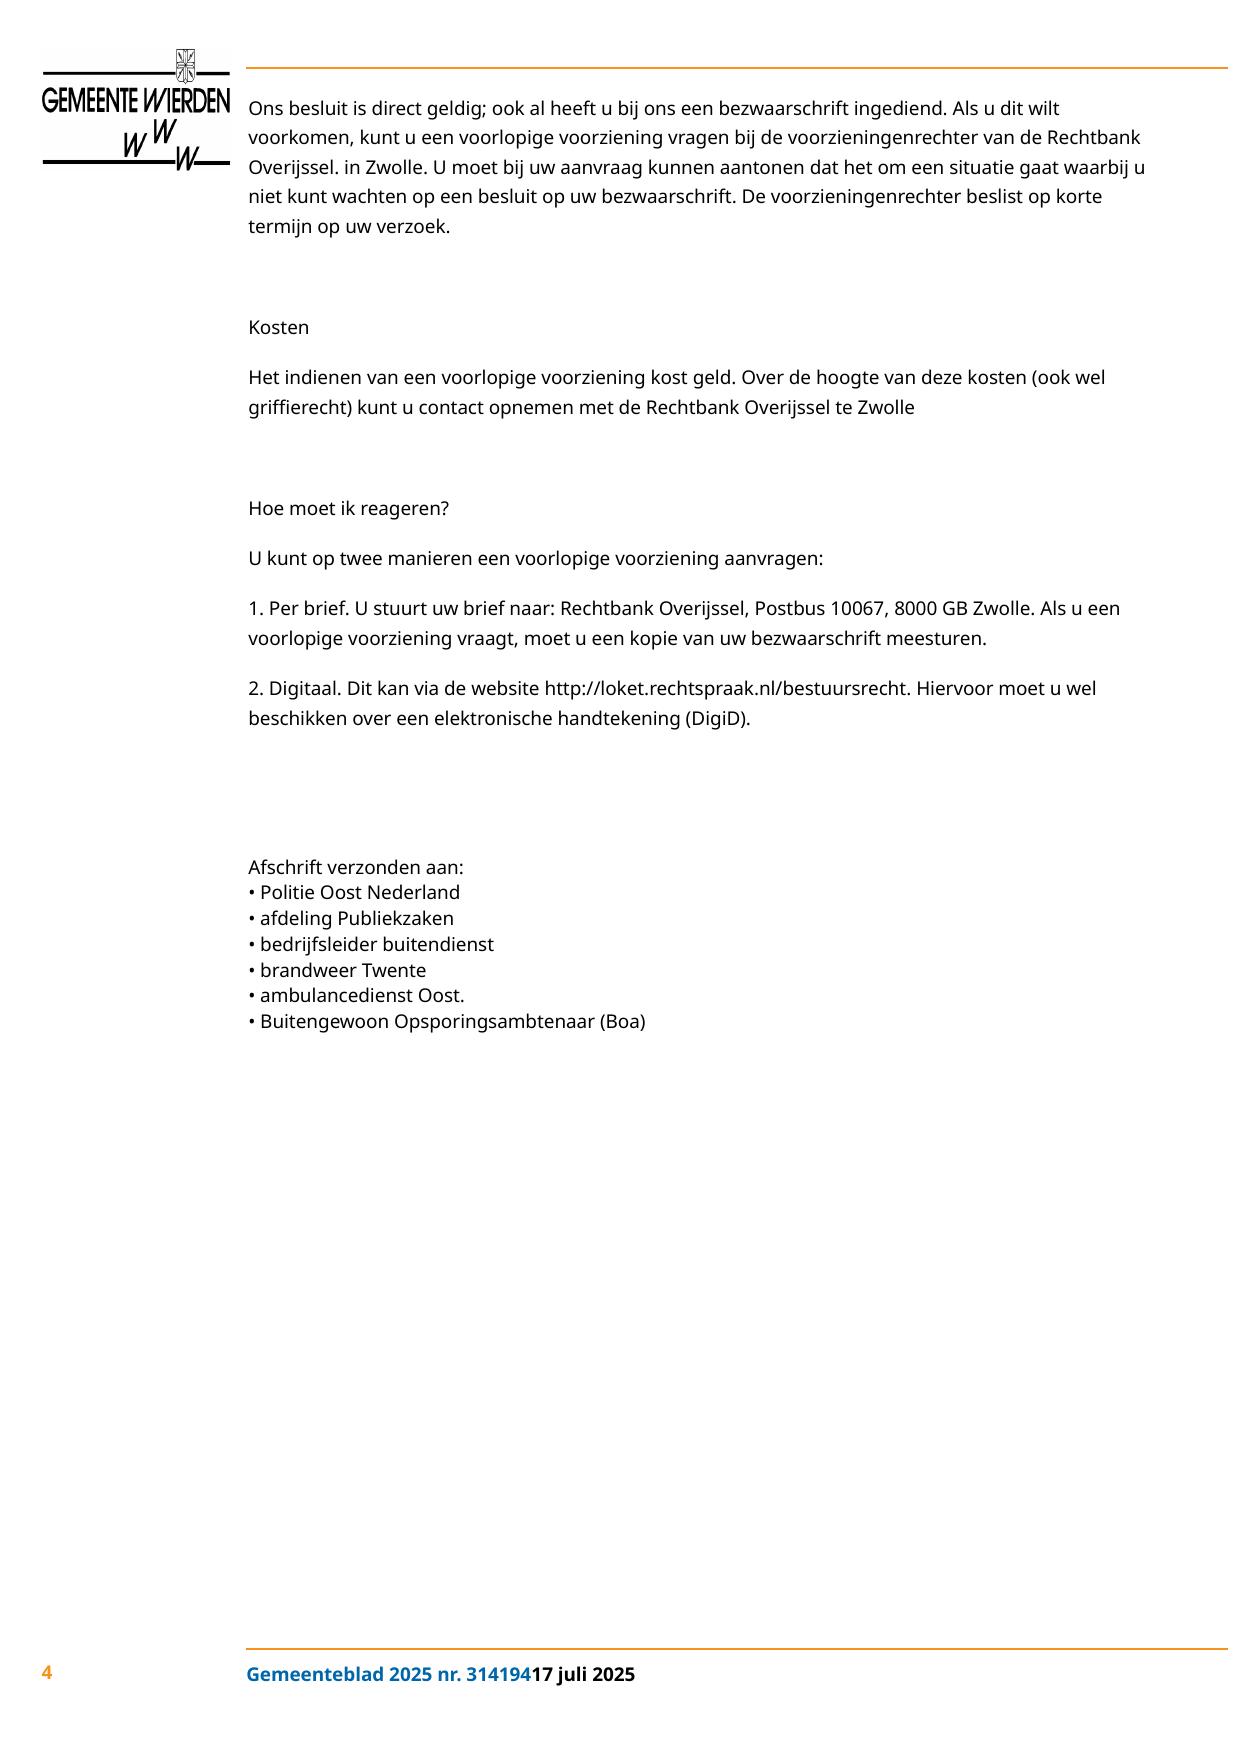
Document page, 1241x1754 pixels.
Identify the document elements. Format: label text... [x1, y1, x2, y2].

text • afdeling Publiekzaken [248, 905, 1152, 931]
picture [41, 47, 231, 172]
text • bedrijfsleider buitendienst [248, 931, 1152, 957]
text Afschrift verzonden aan: [248, 854, 1152, 879]
text • ambulancedienst Oost. [248, 982, 1152, 1008]
text Ons besluit is direct geldig; ook al heeft u bij ons een bezwaarschrift ingediend. Als u dit wilt voorkomen, kunt u een voorlopige voorziening vragen bij de voorzieningenrechter van de Rechtbank Overijssel. in Zwolle. U moet bij uw aanvraag kunnen aantonen dat het om een situatie gaat waarbij u niet kunt wachten op een besluit op uw bezwaarschrift. De voorzieningenrechter beslist op korte termijn op uw verzoek. [248, 95, 1152, 239]
text Kosten [248, 314, 1152, 340]
text 1. Per brief. U stuurt uw brief naar: Rechtbank Overijssel, Postbus 10067, 8000 GB Zwolle. Als u een voorlopige voorziening vraagt, moet u een kopie van uw bezwaarschrift meesturen. [248, 596, 1152, 651]
text • Politie Oost Nederland [248, 879, 1152, 905]
text • brandweer Twente [248, 957, 1152, 982]
text Hoe moet ik reageren? [248, 495, 1152, 521]
text U kunt op twee manieren een voorlopige voorziening aanvragen: [248, 545, 1152, 571]
text • Buitengewoon Opsporingsambtenaar (Boa) [248, 1008, 1152, 1034]
text 2. Digitaal. Dit kan via de website http://loket.rechtspraak.nl/bestuursrecht. Hiervoor moet u wel beschikken over een elektronische handtekening (DigiD). [248, 676, 1152, 731]
text Het indienen van een voorlopige voorziening kost geld. Over de hoogte van deze kosten (ook wel griffierecht) kunt u contact opnemen met de Rechtbank Overijssel te Zwolle [248, 364, 1152, 420]
